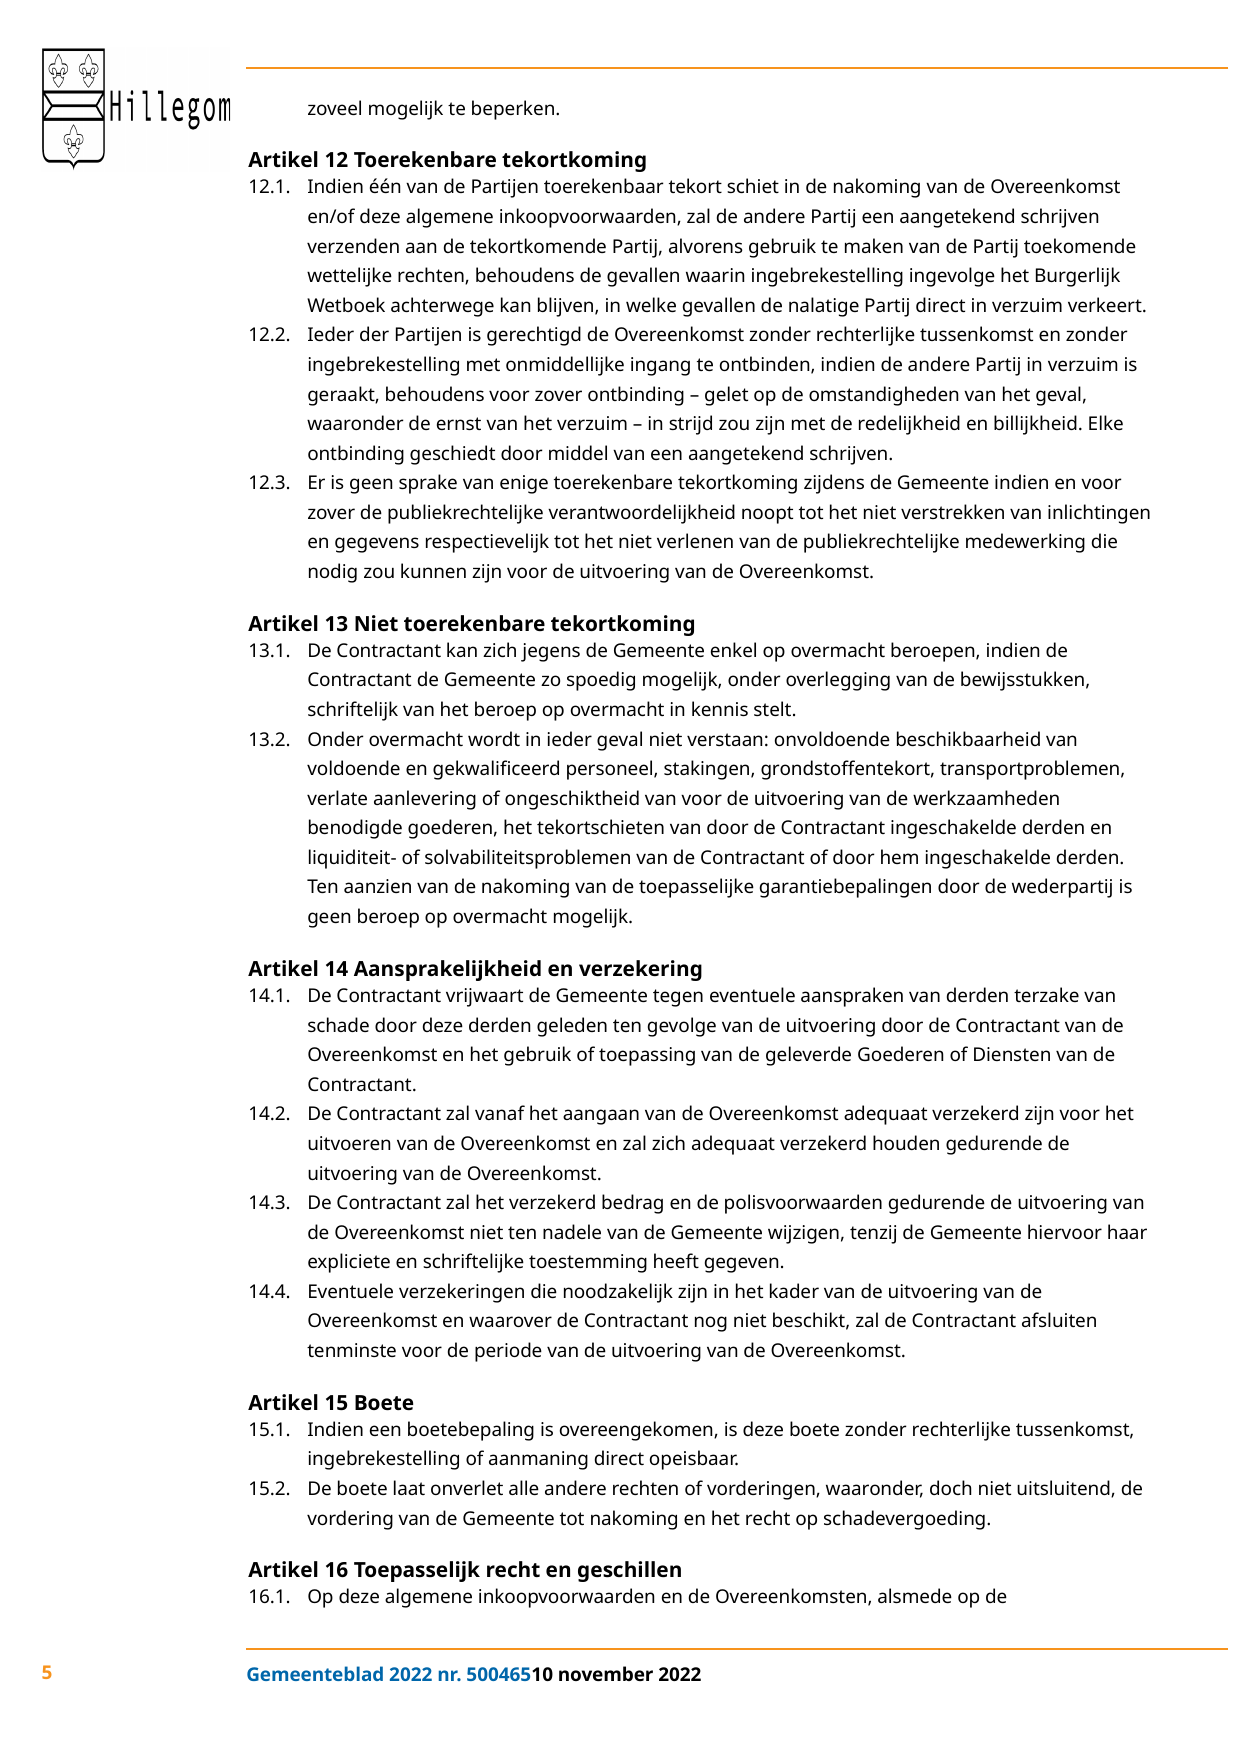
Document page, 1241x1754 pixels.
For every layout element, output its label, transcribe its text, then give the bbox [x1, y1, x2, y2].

list De Contractant zal vanaf het aangaan van de Overeenkomst adequaat verzekerd zijn voor het uitvoeren van de Overeenkomst en zal zich adequaat verzekerd houden gedurende de uitvoering van de Overeenkomst. [248, 1101, 1152, 1185]
list Ieder der Partijen is gerechtigd de Overeenkomst zonder rechterlijke tussenkomst en zonder ingebrekestelling met onmiddellijke ingang te ontbinden, indien de andere Partij in verzuim is geraakt, behoudens voor zover ontbinding – gelet op de omstandigheden van het geval, waaronder de ernst van het verzuim – in strijd zou zijn met de redelijkheid en billijkheid. Elke ontbinding geschiedt door middel van een aangetekend schrijven. [248, 322, 1152, 466]
list De Contractant zal het verzekerd bedrag en de polisvoorwaarden gedurende de uitvoering van de Overeenkomst niet ten nadele van de Gemeente wijzigen, tenzij de Gemeente hiervoor haar expliciete en schriftelijke toestemming heeft gegeven. [248, 1189, 1152, 1274]
text Artikel 14 Aansprakelijkheid en verzekering [248, 954, 1152, 982]
text Artikel 15 Boete [248, 1388, 1152, 1416]
list De Contractant vrijwaart de Gemeente tegen eventuele aanspraken van derden terzake van schade door deze derden geleden ten gevolge van de uitvoering door de Contractant van de Overeenkomst en het gebruik of toepassing van de geleverde Goederen of Diensten van de Contractant. [248, 982, 1152, 1097]
list Er is geen sprake van enige toerekenbare tekortkoming zijdens de Gemeente indien en voor zover de publiekrechtelijke verantwoordelijkheid noopt tot het niet verstrekken van inlichtingen en gegevens respectievelijk tot het niet verlenen van de publiekrechtelijke medewerking die nodig zou kunnen zijn voor de uitvoering van de Overeenkomst. [248, 469, 1152, 584]
list Op deze algemene inkoopvoorwaarden en de Overeenkomsten, alsmede op de [248, 1584, 1152, 1609]
list Indien een boetebepaling is overeengekomen, is deze boete zonder rechterlijke tussenkomst, ingebrekestelling of aanmaning direct opeisbaar. [248, 1416, 1152, 1471]
list De boete laat onverlet alle andere rechten of vorderingen, waaronder, doch niet uitsluitend, de vordering van de Gemeente tot nakoming en het recht op schadevergoeding. [248, 1475, 1152, 1531]
text Artikel 16 Toepasselijk recht en geschillen [248, 1555, 1152, 1584]
list Eventuele verzekeringen die noodzakelijk zijn in het kader van de uitvoering van de Overeenkomst en waarover de Contractant nog niet beschikt, zal de Contractant afsluiten tenminste voor de periode van de uitvoering van de Overeenkomst. [248, 1278, 1152, 1363]
list De Contractant kan zich jegens de Gemeente enkel op overmacht beroepen, indien de Contractant de Gemeente zo spoedig mogelijk, onder overlegging van de bewijsstukken, schriftelijk van het beroep op overmacht in kennis stelt. [248, 637, 1152, 722]
picture [41, 47, 231, 172]
text Artikel 13 Niet toerekenbare tekortkoming [248, 609, 1152, 637]
list zoveel mogelijk te beperken. [248, 95, 1152, 121]
list Indien één van de Partijen toerekenbaar tekort schiet in de nakoming van de Overeenkomst en/of deze algemene inkoopvoorwaarden, zal de andere Partij een aangetekend schrijven verzenden aan de tekortkomende Partij, alvorens gebruik te maken van de Partij toekomende wettelijke rechten, behoudens de gevallen waarin ingebrekestelling ingevolge het Burgerlijk Wetboek achterwege kan blijven, in welke gevallen de nalatige Partij direct in verzuim verkeert. [248, 174, 1152, 318]
list Onder overmacht wordt in ieder geval niet verstaan: onvoldoende beschikbaarheid van voldoende en gekwalificeerd personeel, stakingen, grondstoffentekort, transportproblemen, verlate aanlevering of ongeschiktheid van voor de uitvoering van de werkzaamheden benodigde goederen, het tekortschieten van door de Contractant ingeschakelde derden en liquiditeit- of solvabiliteitsproblemen van de Contractant of door hem ingeschakelde derden. Ten aanzien van de nakoming van de toepasselijke garantiebepalingen door de wederpartij is geen beroep op overmacht mogelijk. [248, 726, 1152, 929]
text Artikel 12 Toerekenbare tekortkoming [248, 145, 1152, 174]
